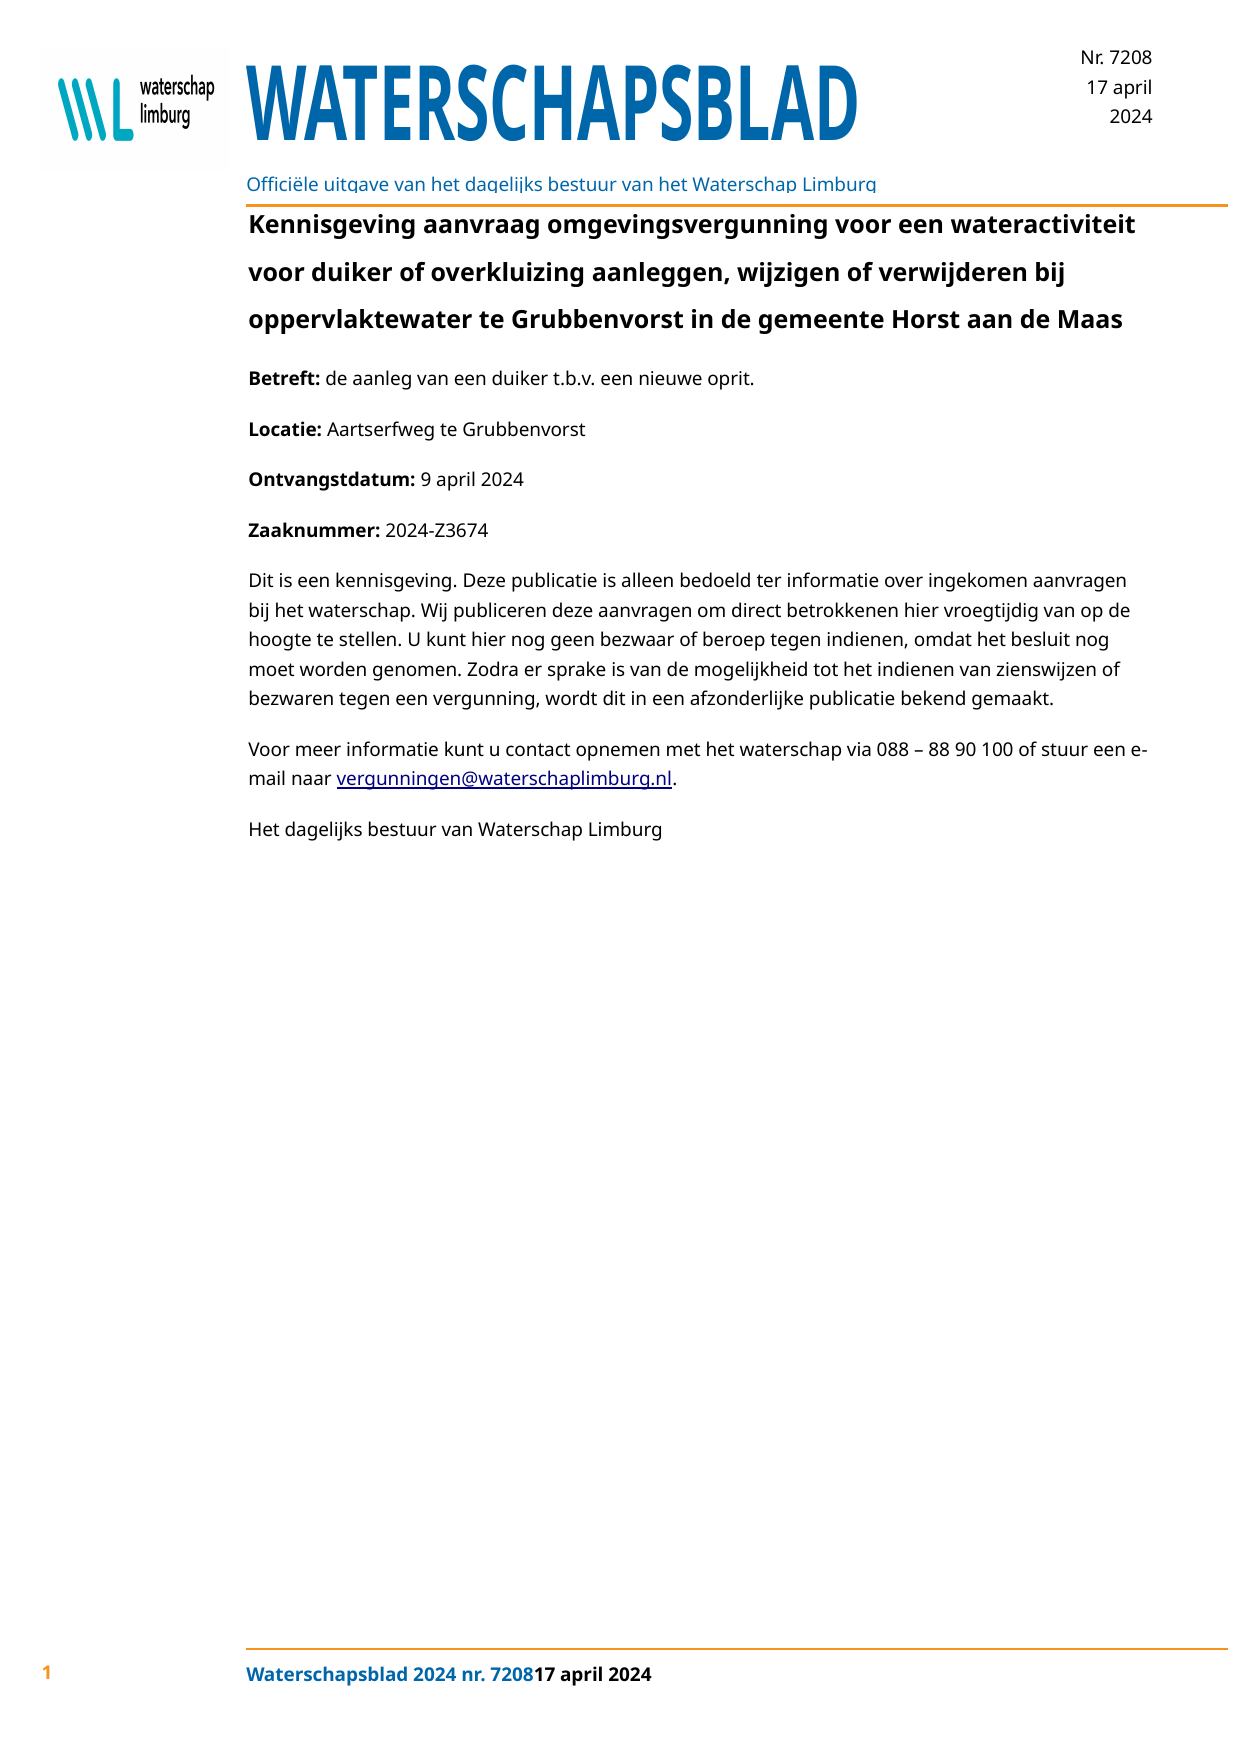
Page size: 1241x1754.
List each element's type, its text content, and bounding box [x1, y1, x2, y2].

text Locatie: Aartserfweg te Grubbenvorst [248, 416, 1152, 442]
text Zaaknummer: 2024-Z3674 [248, 517, 1152, 542]
text Kennisgeving aanvraag omgevingsvergunning voor een wateractiviteit voor duiker of overkluizing aanleggen, wijzigen of verwijderen bij oppervlaktewater te Grubbenvorst in de gemeente Horst aan de Maas [248, 207, 1152, 336]
text Ontvangstdatum: 9 april 2024 [248, 466, 1152, 492]
text Het dagelijks bestuur van Waterschap Limburg [248, 816, 1152, 842]
text Dit is een kennisgeving. Deze publicatie is alleen bedoeld ter informatie over ingekomen aanvragen bij het waterschap. Wij publiceren deze aanvragen om direct betrokkenen hier vroegtijdig van op de hoogte te stellen. U kunt hier nog geen bezwaar of beroep tegen indienen, omdat het besluit nog moet worden genomen. Zodra er sprake is van de mogelijkheid tot het indienen van zienswijzen of bezwaren tegen een vergunning, wordt dit in een afzonderlijke publicatie bekend gemaakt. [248, 567, 1152, 711]
text Betreft: de aanleg van een duiker t.b.v. een nieuwe oprit. [248, 366, 1152, 391]
picture [41, 47, 231, 172]
text Voor meer informatie kunt u contact opnemen met het waterschap via 088 – 88 90 100 of stuur een e-mail naar vergunningen@waterschaplimburg.nl. [248, 736, 1152, 791]
